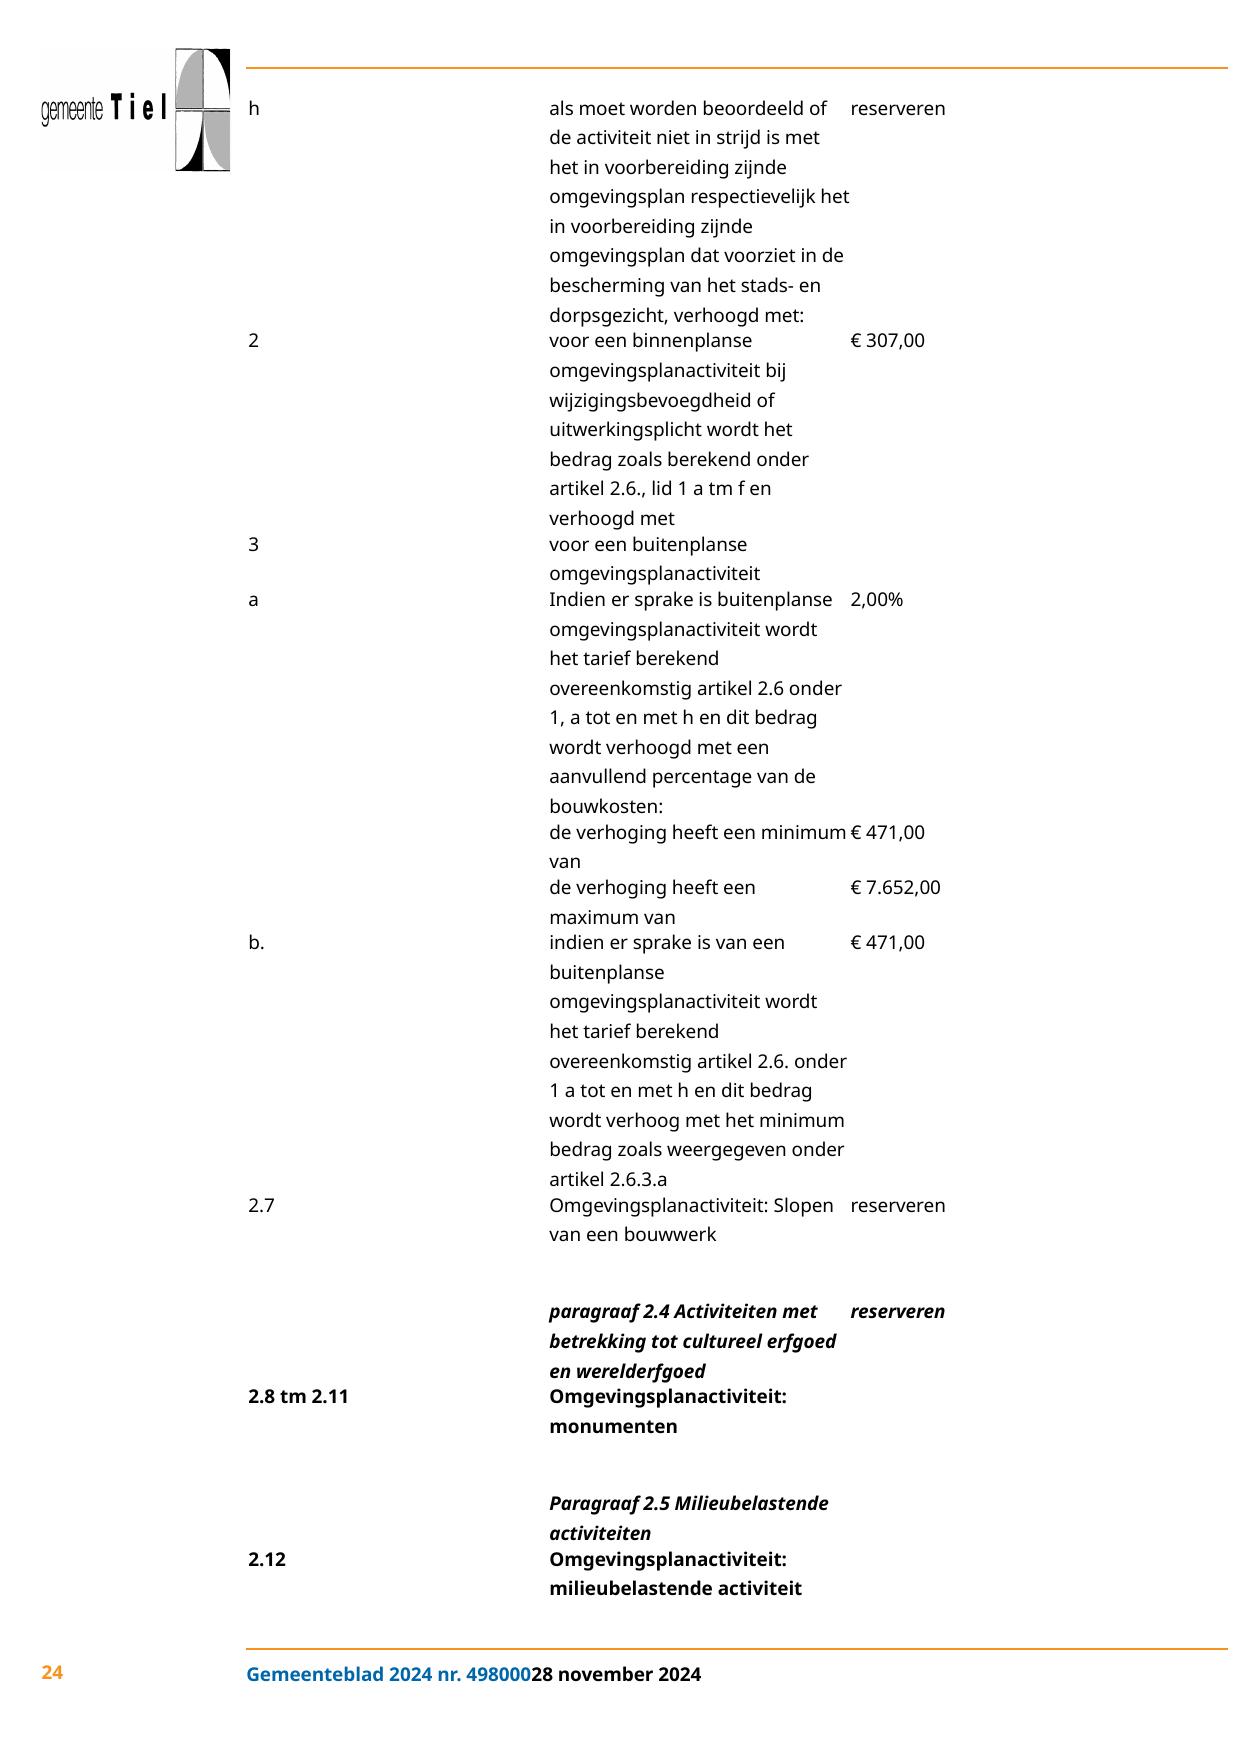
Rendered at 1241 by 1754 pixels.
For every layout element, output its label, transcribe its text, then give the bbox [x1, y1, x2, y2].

table_cell [248, 1465, 549, 1490]
table_cell reserveren [850, 95, 1152, 328]
table_cell voor een buitenplanse omgevingsplanactiviteit [549, 531, 850, 586]
picture [41, 47, 231, 172]
table_cell de verhoging heeft een minimum van [549, 819, 850, 874]
table_cell [850, 1273, 1152, 1299]
table_cell indien er sprake is van een buitenplanse omgevingsplanactiviteit wordt het tarief berekend overeenkomstig artikel 2.6. onder 1 a tot en met h en dit bedrag wordt verhoog met het minimum bedrag zoals weergegeven onder artikel 2.6.3.a [549, 930, 850, 1192]
table_cell [248, 1439, 549, 1465]
table_cell 2.8 tm 2.11 [248, 1384, 549, 1439]
table_cell Omgevingsplanactiviteit: monumenten [549, 1384, 850, 1439]
table_cell € 471,00 [850, 819, 1152, 874]
table_cell [248, 1299, 549, 1384]
table_cell [850, 1490, 1152, 1546]
table_cell [248, 1247, 549, 1273]
table_cell 2.12 [248, 1546, 549, 1601]
table_cell paragraaf 2.4 Activiteiten met betrekking tot cultureel erfgoed en werelderfgoed [549, 1299, 850, 1384]
table_cell [850, 1546, 1152, 1601]
table_cell [549, 1273, 850, 1299]
table_cell 2 [248, 328, 549, 531]
table_cell [549, 1439, 850, 1465]
table_cell [850, 1384, 1152, 1439]
table_cell [850, 1465, 1152, 1490]
table_cell Paragraaf 2.5 Milieubelastende activiteiten [549, 1490, 850, 1546]
table_cell € 307,00 [850, 328, 1152, 531]
table_cell [248, 1273, 549, 1299]
table_cell 2.7 [248, 1192, 549, 1247]
table_cell b. [248, 930, 549, 1192]
table_cell [850, 1247, 1152, 1273]
table_cell [248, 874, 549, 929]
table_cell [549, 1247, 850, 1273]
table_cell 2,00% [850, 586, 1152, 819]
table_cell € 7.652,00 [850, 874, 1152, 929]
table_cell 3 [248, 531, 549, 586]
table_cell € 471,00 [850, 930, 1152, 1192]
table_cell als moet worden beoordeeld of de activiteit niet in strijd is met het in voorbereiding zijnde omgevingsplan respectievelijk het in voorbereiding zijnde omgevingsplan dat voorziet in de bescherming van het stads- en dorpsgezicht, verhoogd met: [549, 95, 850, 328]
table_cell Omgevingsplanactiviteit: Slopen van een bouwwerk [549, 1192, 850, 1247]
table_cell a [248, 586, 549, 819]
table_cell h [248, 95, 549, 328]
table_cell voor een binnenplanse omgevingsplanactiviteit bij wijzigingsbevoegdheid of uitwerkingsplicht wordt het bedrag zoals berekend onder artikel 2.6., lid 1 a tm f en verhoogd met [549, 328, 850, 531]
table_cell Omgevingsplanactiviteit: milieubelastende activiteit [549, 1546, 850, 1601]
table_cell [248, 1490, 549, 1546]
table_cell [549, 1465, 850, 1490]
table_cell [850, 1439, 1152, 1465]
table_cell [248, 819, 549, 874]
table_cell Indien er sprake is buitenplanse omgevingsplanactiviteit wordt het tarief berekend overeenkomstig artikel 2.6 onder 1, a tot en met h en dit bedrag wordt verhoogd met een aanvullend percentage van de bouwkosten: [549, 586, 850, 819]
table_cell de verhoging heeft een maximum van [549, 874, 850, 929]
table_cell reserveren [850, 1192, 1152, 1247]
table_cell reserveren [850, 1299, 1152, 1384]
table_cell [850, 531, 1152, 586]
